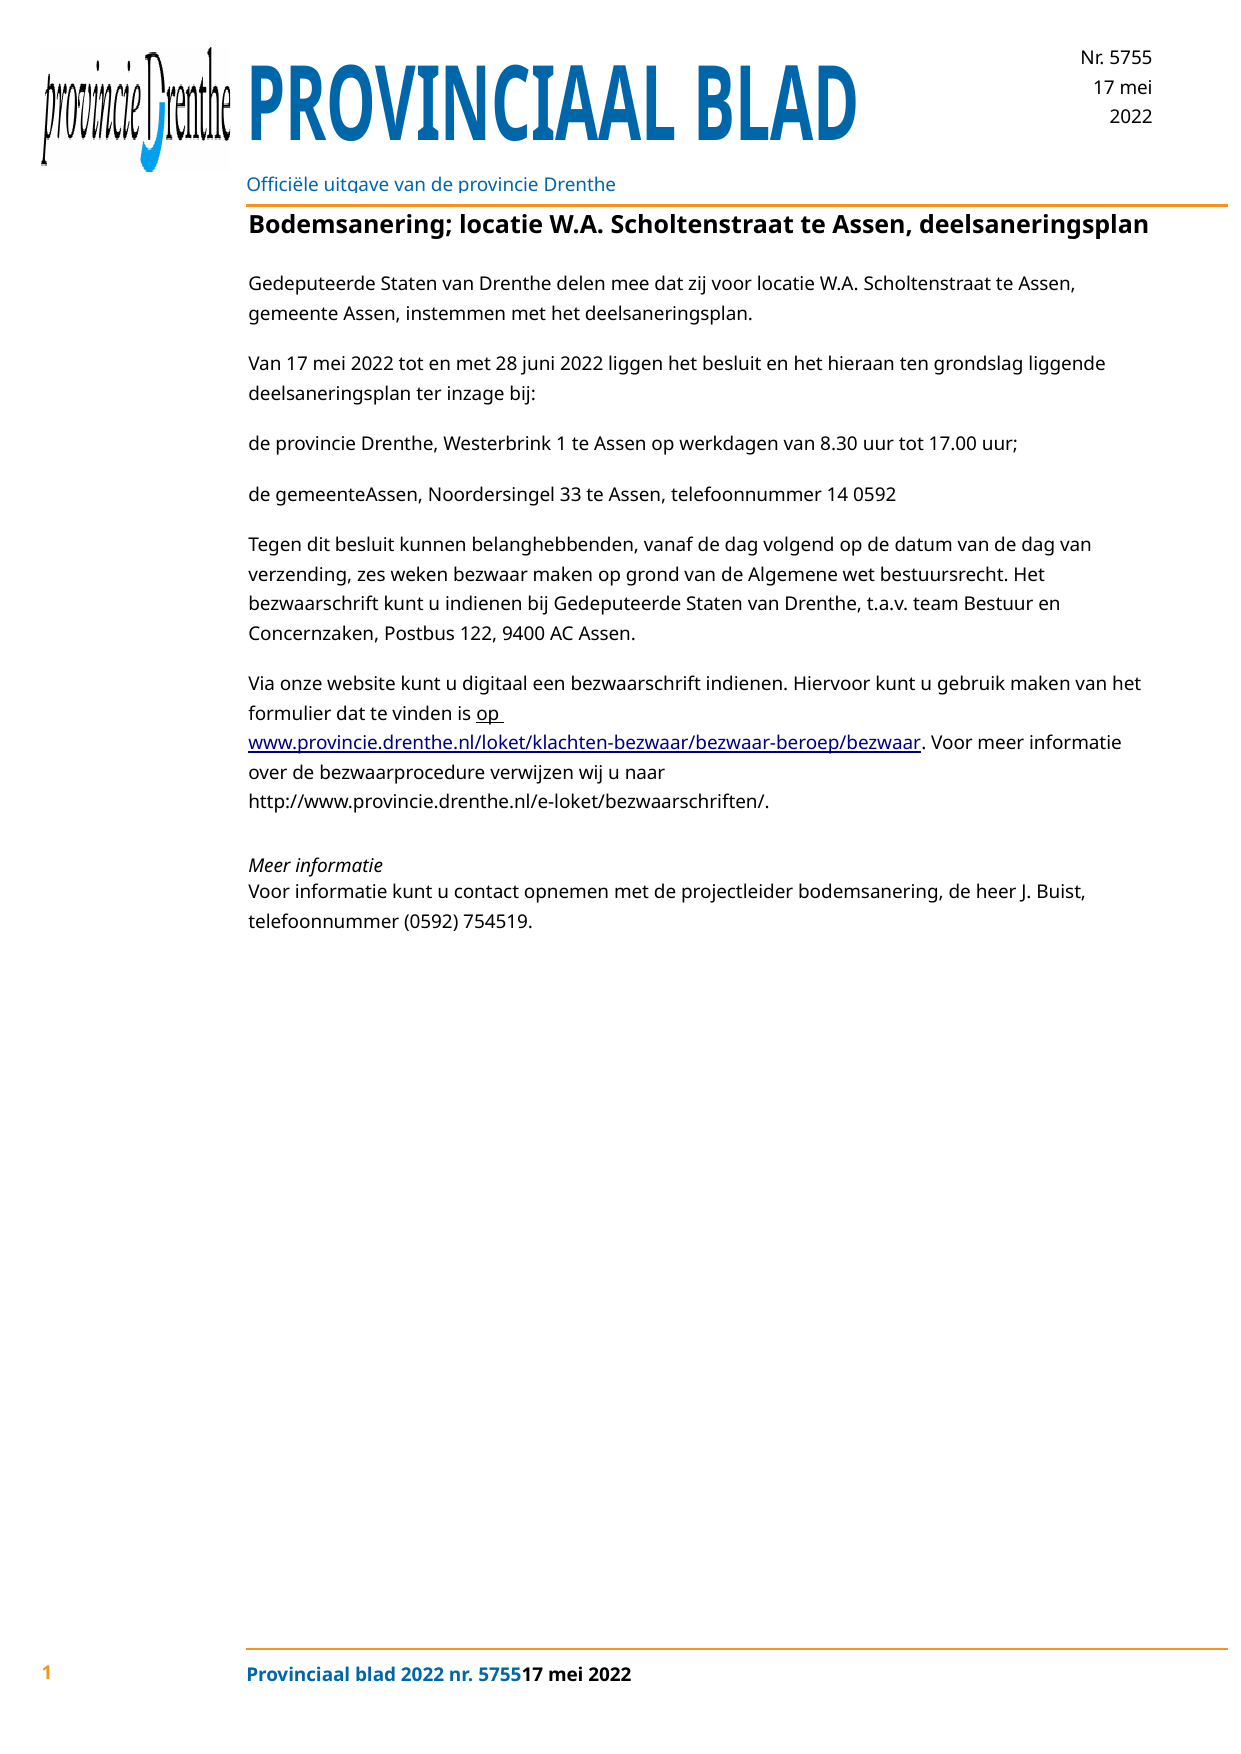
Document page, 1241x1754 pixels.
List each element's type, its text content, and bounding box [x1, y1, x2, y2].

picture [41, 47, 231, 172]
text Van 17 mei 2022 tot en met 28 juni 2022 liggen het besluit en het hieraan ten grondslag liggende deelsaneringsplan ter inzage bij: [248, 350, 1152, 406]
text Bodemsanering; locatie W.A. Scholtenstraat te Assen, deelsaneringsplan [248, 207, 1152, 241]
text Voor informatie kunt u contact opnemen met de projectleider bodemsanering, de heer J. Buist, telefoonnummer (0592) 754519. [248, 878, 1152, 934]
text Meer informatie [248, 853, 1152, 878]
text Gedeputeerde Staten van Drenthe delen mee dat zij voor locatie W.A. Scholtenstraat te Assen, gemeente Assen, instemmen met het deelsaneringsplan. [248, 270, 1152, 326]
text de provincie Drenthe, Westerbrink 1 te Assen op werkdagen van 8.30 uur tot 17.00 uur; [248, 430, 1152, 456]
text Tegen dit besluit kunnen belanghebbenden, vanaf de dag volgend op de datum van de dag van verzending, zes weken bezwaar maken op grond van de Algemene wet bestuursrecht. Het bezwaarschrift kunt u indienen bij Gedeputeerde Staten van Drenthe, t.a.v. team Bestuur en Concernzaken, Postbus 122, 9400 AC Assen. [248, 531, 1152, 646]
text de gemeenteAssen, Noordersingel 33 te Assen, telefoonnummer 14 0592 [248, 481, 1152, 506]
text Via onze website kunt u digitaal een bezwaarschrift indienen. Hiervoor kunt u gebruik maken van het formulier dat te vinden is op www.provincie.drenthe.nl/loket/klachten-bezwaar/bezwaar-beroep/bezwaar. Voor meer informatie over de bezwaarprocedure verwijzen wij u naar http://www.provincie.drenthe.nl/e-loket/bezwaarschriften/. [248, 670, 1152, 814]
